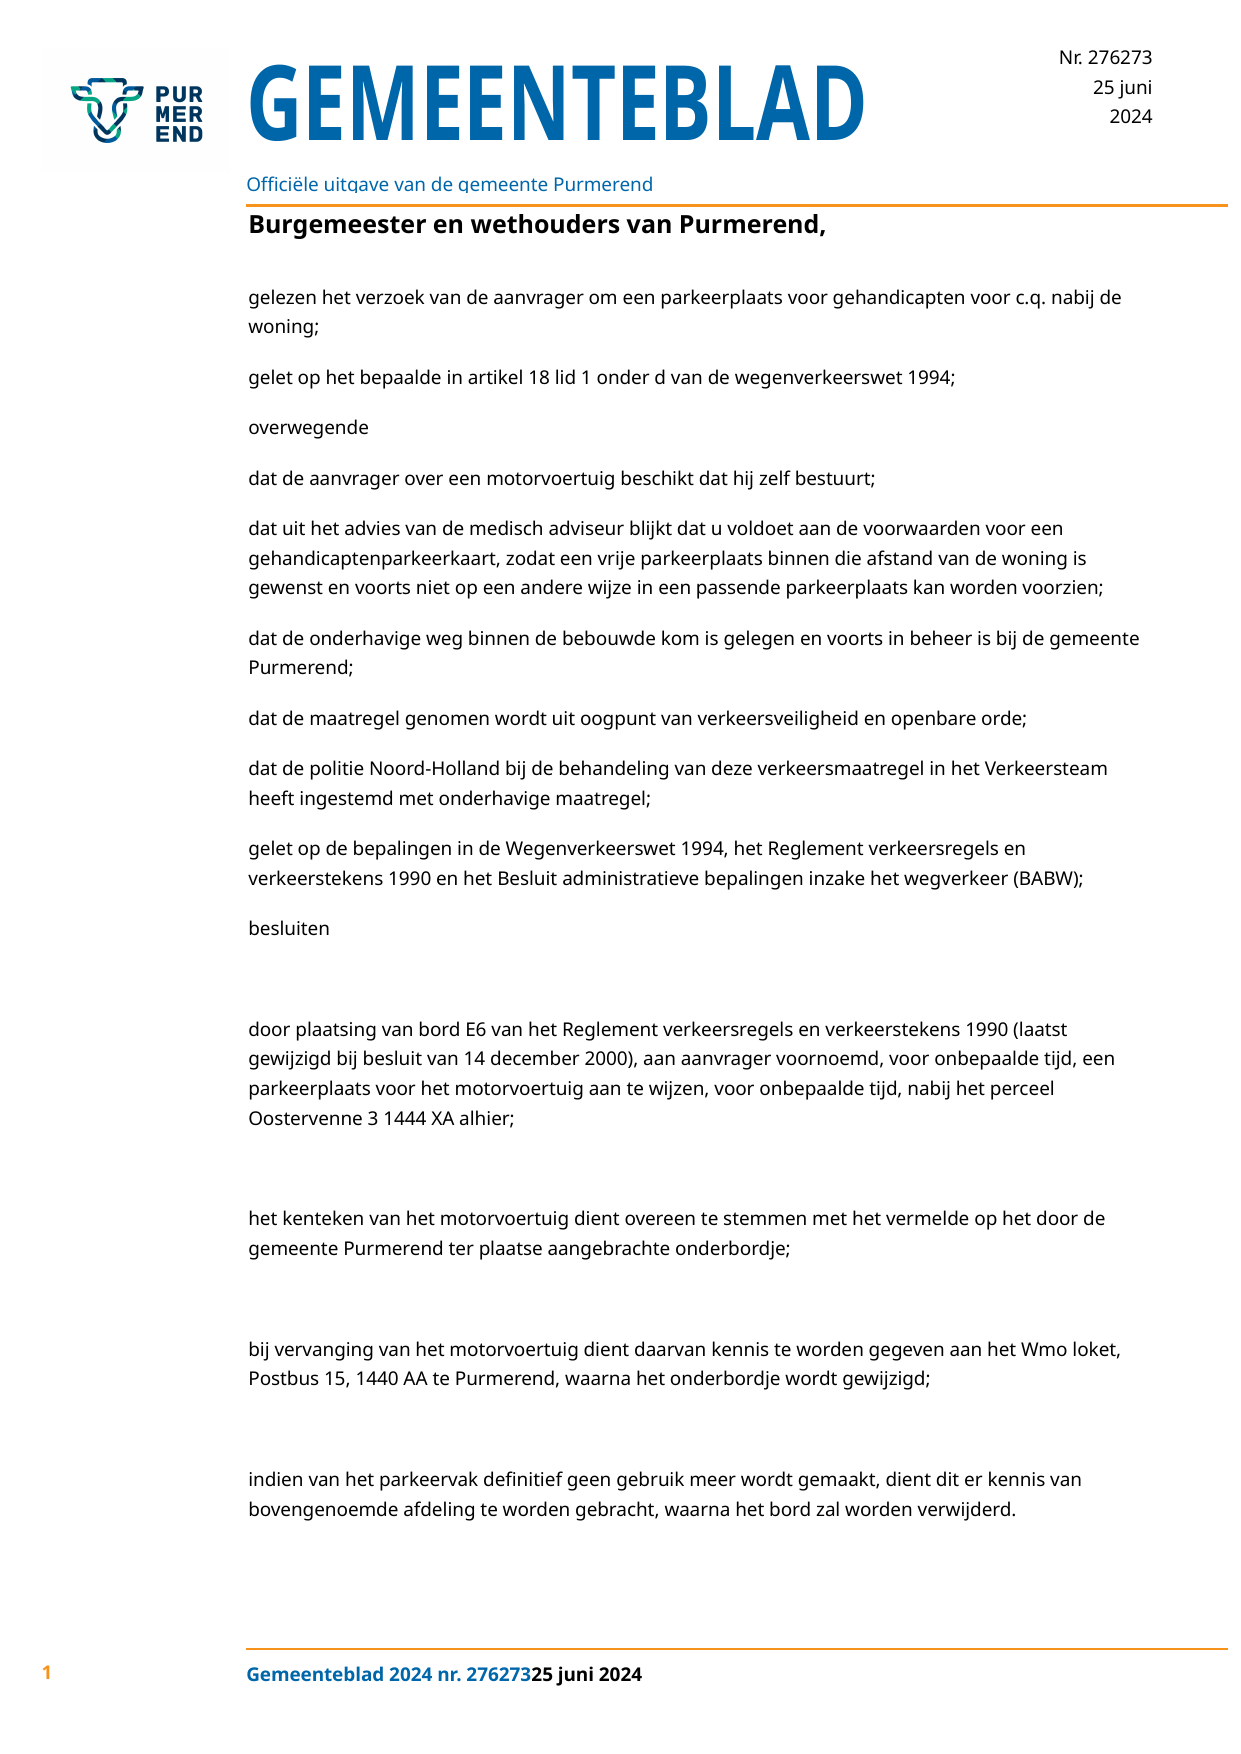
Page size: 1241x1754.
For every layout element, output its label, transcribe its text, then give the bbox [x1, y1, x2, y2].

text bij vervanging van het motorvoertuig dient daarvan kennis te worden gegeven aan het Wmo loket, Postbus 15, 1440 AA te Purmerend, waarna het onderbordje wordt gewijzigd; [248, 1336, 1152, 1391]
text indien van het parkeervak definitief geen gebruik meer wordt gemaakt, dient dit er kennis van bovengenoemde afdeling te worden gebracht, waarna het bord zal worden verwijderd. [248, 1466, 1152, 1522]
text dat de maatregel genomen wordt uit oogpunt van verkeersveiligheid en openbare orde; [248, 705, 1152, 731]
text gelet op de bepalingen in de Wegenverkeerswet 1994, het Reglement verkeersregels en verkeerstekens 1990 en het Besluit administratieve bepalingen inzake het wegverkeer (BABW); [248, 835, 1152, 891]
text dat de politie Noord-Holland bij de behandeling van deze verkeersmaatregel in het Verkeersteam heeft ingestemd met onderhavige maatregel; [248, 755, 1152, 811]
text Burgemeester en wethouders van Purmerend, [248, 207, 1152, 241]
text door plaatsing van bord E6 van het Reglement verkeersregels en verkeerstekens 1990 (laatst gewijzigd bij besluit van 14 december 2000), aan aanvrager voornoemd, voor onbepaalde tijd, een parkeerplaats voor het motorvoertuig aan te wijzen, voor onbepaalde tijd, nabij het perceel Oostervenne 3 1444 XA alhier; [248, 1016, 1152, 1131]
text dat de onderhavige weg binnen de bebouwde kom is gelegen en voorts in beheer is bij de gemeente Purmerend; [248, 625, 1152, 680]
text overwegende [248, 414, 1152, 440]
text dat de aanvrager over een motorvoertuig beschikt dat hij zelf bestuurt; [248, 465, 1152, 491]
text het kenteken van het motorvoertuig dient overeen te stemmen met het vermelde op het door de gemeente Purmerend ter plaatse aangebrachte onderbordje; [248, 1206, 1152, 1261]
text dat uit het advies van de medisch adviseur blijkt dat u voldoet aan de voorwaarden voor een gehandicaptenparkeerkaart, zodat een vrije parkeerplaats binnen die afstand van de woning is gewenst en voorts niet op een andere wijze in een passende parkeerplaats kan worden voorzien; [248, 515, 1152, 600]
text gelet op het bepaalde in artikel 18 lid 1 onder d van de wegenverkeerswet 1994; [248, 364, 1152, 390]
text besluiten [248, 915, 1152, 941]
text gelezen het verzoek van de aanvrager om een parkeerplaats voor gehandicapten voor c.q. nabij de woning; [248, 284, 1152, 339]
picture [41, 47, 231, 172]
